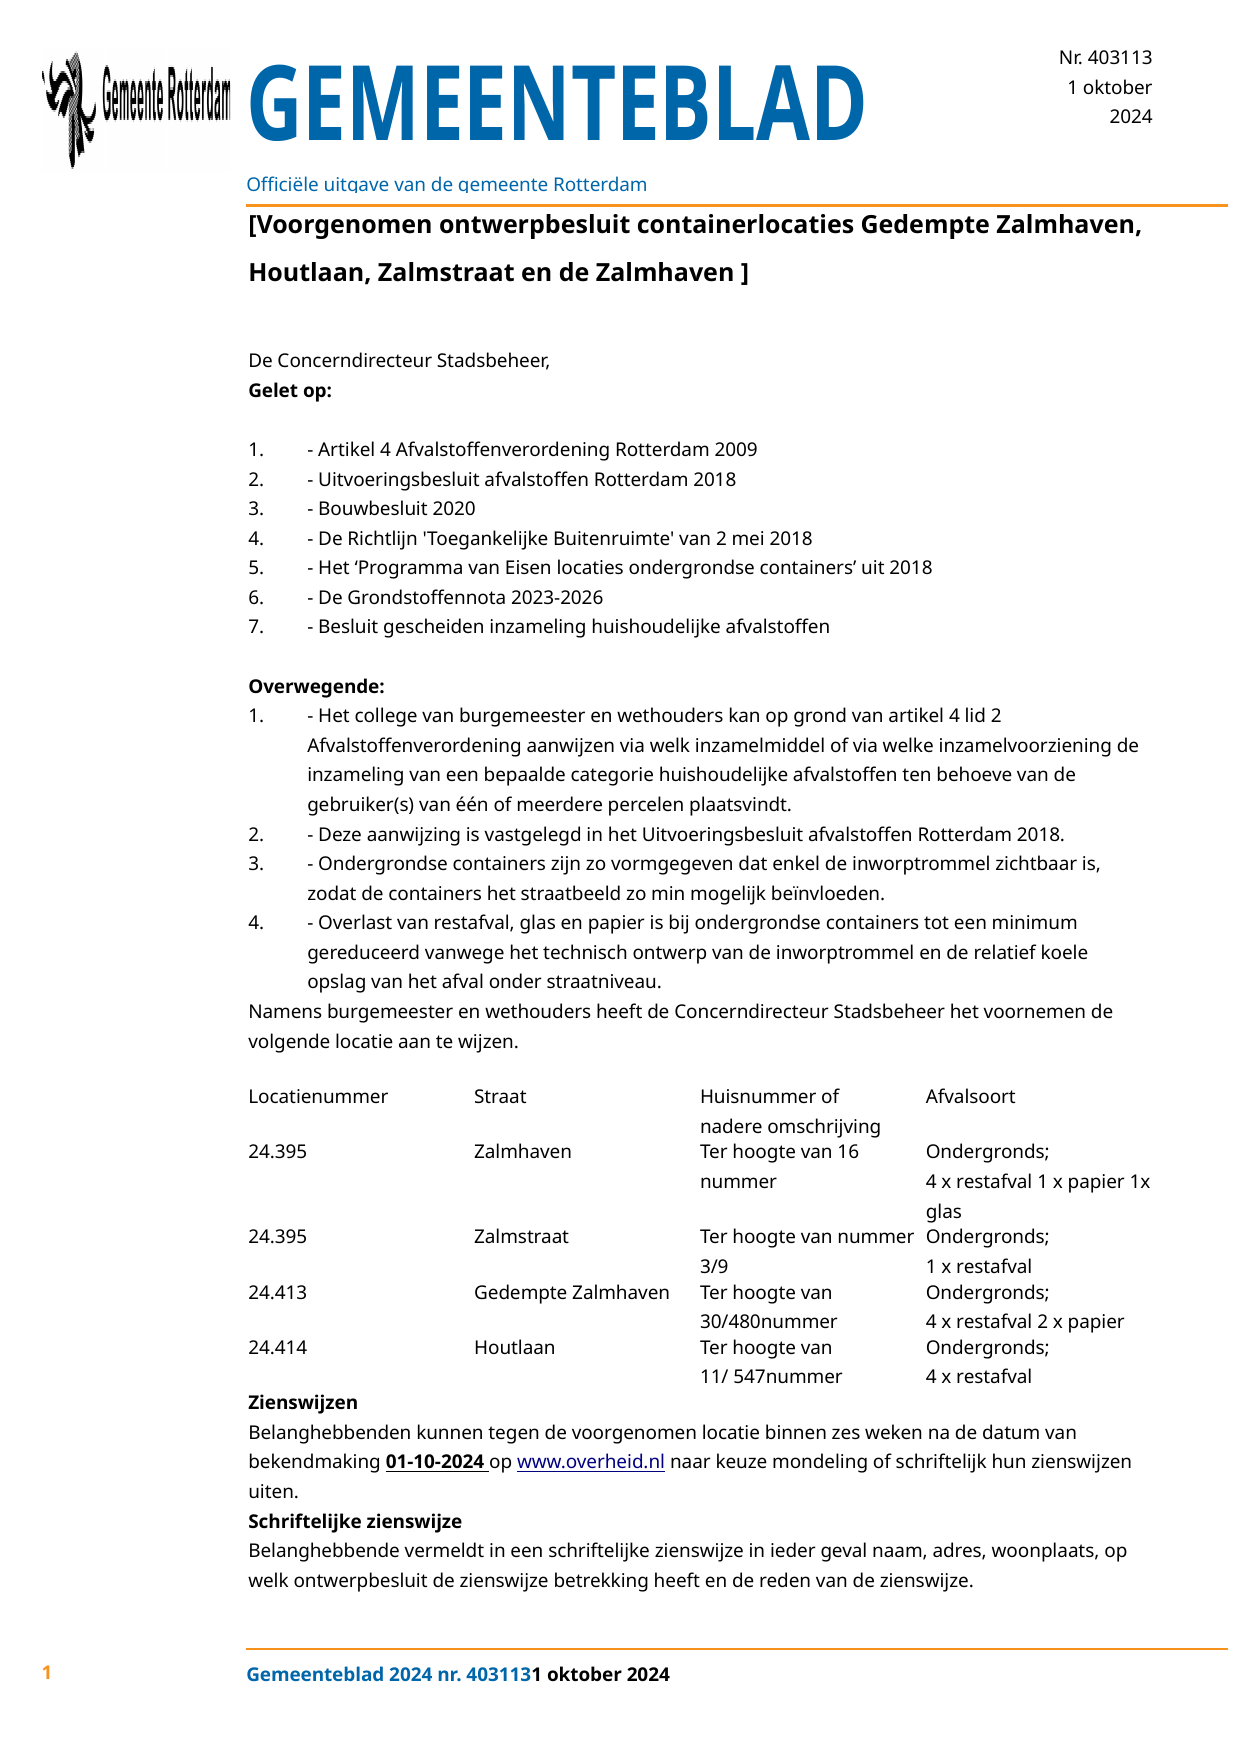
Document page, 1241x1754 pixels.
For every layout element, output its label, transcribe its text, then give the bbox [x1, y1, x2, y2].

list - De Grondstoffennota 2023-2026 [248, 584, 1152, 610]
text Schriftelijke zienswijze [248, 1508, 1152, 1534]
table_cell Ter hoogte van nummer 3/9 [700, 1224, 926, 1279]
table_cell Gedempte Zalmhaven [474, 1279, 700, 1334]
list - Artikel 4 Afvalstoffenverordening Rotterdam 2009 [248, 436, 1152, 462]
table_cell 24.413 [248, 1279, 474, 1334]
list - Uitvoeringsbesluit afvalstoffen Rotterdam 2018 [248, 466, 1152, 492]
table_header Straat [474, 1083, 700, 1139]
table_cell Zalmstraat [474, 1224, 700, 1279]
table_cell 24.414 [248, 1334, 474, 1389]
table_cell Ter hoogte van 30/480nummer [700, 1279, 926, 1334]
table_cell Ondergronds; 1 x restafval [926, 1224, 1152, 1279]
table_header Afvalsoort [926, 1083, 1152, 1139]
text Belanghebbende vermeldt in een schriftelijke zienswijze in ieder geval naam, adres, woonplaats, op welk ontwerpbesluit de zienswijze betrekking heeft en de reden van de zienswijze. [248, 1537, 1152, 1593]
table_header Huisnummer of nadere omschrijving [700, 1083, 926, 1139]
table_cell Ondergronds; 4 x restafval [926, 1334, 1152, 1389]
picture [41, 47, 231, 172]
text Overwegende: [248, 673, 1152, 699]
table_header Locatienummer [248, 1083, 474, 1139]
table_cell Ondergronds; 4 x restafval 2 x papier [926, 1279, 1152, 1334]
list - Het ‘Programma van Eisen locaties ondergrondse containers’ uit 2018 [248, 554, 1152, 580]
table_cell 24.395 [248, 1139, 474, 1223]
table_cell Zalmhaven [474, 1139, 700, 1223]
table_cell 24.395 [248, 1224, 474, 1279]
text Belanghebbenden kunnen tegen de voorgenomen locatie binnen zes weken na de datum van bekendmaking 01-10-2024 op www.overheid.nl naar keuze mondeling of schriftelijk hun zienswijzen uiten. [248, 1419, 1152, 1504]
list - Besluit gescheiden inzameling huishoudelijke afvalstoffen [248, 614, 1152, 639]
list - De Richtlijn 'Toegankelijke Buitenruimte' van 2 mei 2018 [248, 525, 1152, 551]
table_cell Ondergronds; 4 x restafval 1 x papier 1x glas [926, 1139, 1152, 1223]
list - Het college van burgemeester en wethouders kan op grond van artikel 4 lid 2 Afvalstoffenverordening aanwijzen via welk inzamelmiddel of via welke inzamelvoorziening de inzameling van een bepaalde categorie huishoudelijke afvalstoffen ten behoeve van de gebruiker(s) van één of meerdere percelen plaatsvindt. [248, 702, 1152, 817]
text Zienswijzen [248, 1389, 1152, 1415]
text Gelet op: [248, 377, 1152, 403]
text [Voorgenomen ontwerpbesluit containerlocaties Gedempte Zalmhaven, Houtlaan, Zalmstraat en de Zalmhaven ] [248, 207, 1152, 288]
list - Bouwbesluit 2020 [248, 495, 1152, 521]
text De Concerndirecteur Stadsbeheer, [248, 347, 1152, 373]
list - Overlast van restafval, glas en papier is bij ondergrondse containers tot een minimum gereduceerd vanwege het technisch ontwerp van de inworptrommel en de relatief koele opslag van het afval onder straatniveau. [248, 909, 1152, 994]
table_cell Houtlaan [474, 1334, 700, 1389]
table_cell Ter hoogte van 16 nummer [700, 1139, 926, 1223]
list - Ondergrondse containers zijn zo vormgegeven dat enkel de inworptrommel zichtbaar is, zodat de containers het straatbeeld zo min mogelijk beïnvloeden. [248, 850, 1152, 906]
list - Deze aanwijzing is vastgelegd in het Uitvoeringsbesluit afvalstoffen Rotterdam 2018. [248, 821, 1152, 847]
table_cell Ter hoogte van 11/ 547nummer [700, 1334, 926, 1389]
text Namens burgemeester en wethouders heeft de Concerndirecteur Stadsbeheer het voornemen de volgende locatie aan te wijzen. [248, 998, 1152, 1054]
